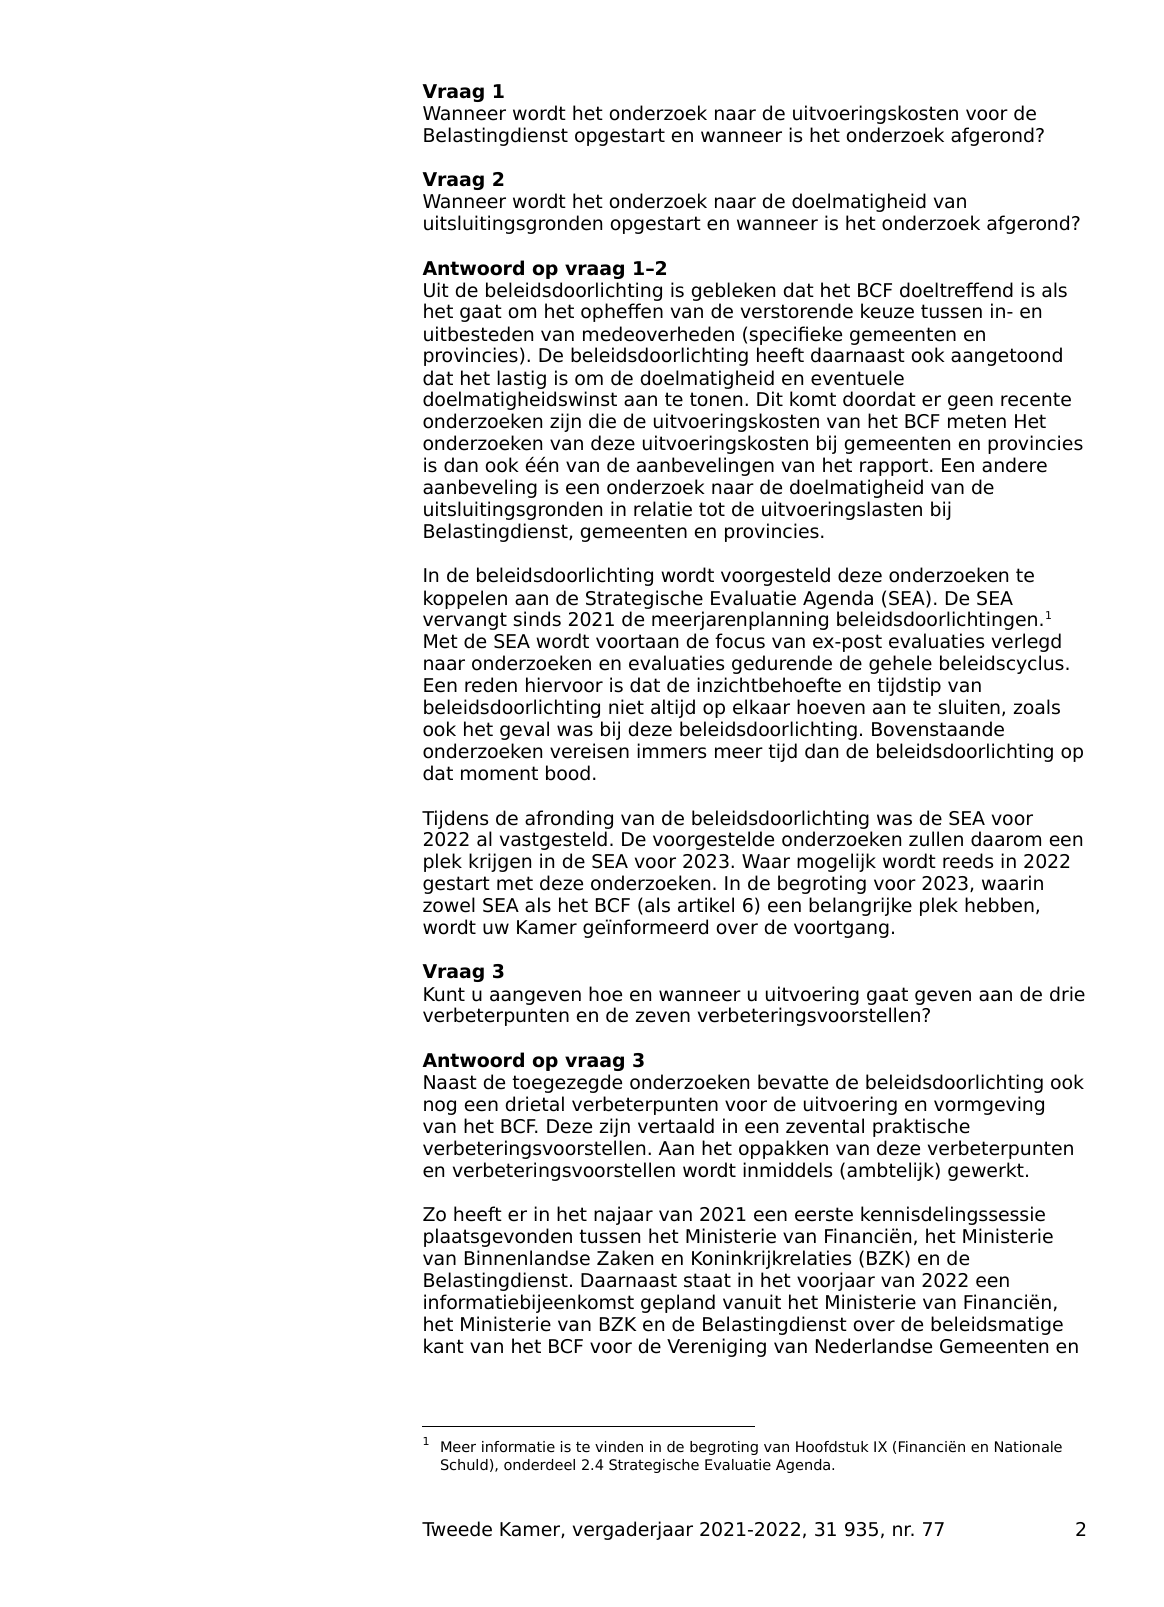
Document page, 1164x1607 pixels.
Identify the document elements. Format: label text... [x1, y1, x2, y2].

text Uit de beleidsdoorlichting is gebleken dat het BCF doeltreffend is als het gaat om het opheffen van de verstorende keuze tussen in- en uitbesteden van medeoverheden (specifieke gemeenten en provincies). De beleidsdoorlichting heeft daarnaast ook aangetoond dat het lastig is om de doelmatigheid en eventuele doelmatigheidswinst aan te tonen. Dit komt doordat er geen recente onderzoeken zijn die de uitvoeringskosten van het BCF meten Het onderzoeken van deze uitvoeringskosten bij gemeenten en provincies is dan ook één van de aanbevelingen van het rapport. Een andere aanbeveling is een onderzoek naar de doelmatigheid van de uitsluitingsgronden in relatie tot de uitvoeringslasten bij Belastingdienst, gemeenten en provincies. [422, 279, 1087, 543]
subtitle Vraag 2 [422, 169, 1087, 191]
text Zo heeft er in het najaar van 2021 een eerste kennisdelingssessie plaatsgevonden tussen het Ministerie van Financiën, het Ministerie van Binnenlandse Zaken en Koninkrijkrelaties (BZK) en de Belastingdienst. Daarnaast staat in het voorjaar van 2022 een informatiebijeenkomst gepland vanuit het Ministerie van Financiën, het Ministerie van BZK en de Belastingdienst over de beleidsmatige kant van het BCF voor de Vereniging van Nederlandse Gemeenten en [422, 1204, 1087, 1357]
text Wanneer wordt het onderzoek naar de uitvoeringskosten voor de Belastingdienst opgestart en wanneer is het onderzoek afgerond? [422, 103, 1087, 147]
text Tijdens de afronding van de beleidsdoorlichting was de SEA voor 2022 al vastgesteld. De voorgestelde onderzoeken zullen daarom een plek krijgen in de SEA voor 2023. Waar mogelijk wordt reeds in 2022 gestart met deze onderzoeken. In de begroting voor 2023, waarin zowel SEA als het BCF (als artikel 6) een belangrijke plek hebben, wordt uw Kamer geïnformeerd over de voortgang. [422, 807, 1087, 939]
text Wanneer wordt het onderzoek naar de doelmatigheid van uitsluitingsgronden opgestart en wanneer is het onderzoek afgerond? [422, 191, 1087, 235]
text Kunt u aangeven hoe en wanneer u uitvoering gaat geven aan de drie verbeterpunten en de zeven verbeteringsvoorstellen? [422, 983, 1087, 1027]
subtitle Vraag 3 [422, 961, 1087, 983]
subtitle Antwoord op vraag 1–2 [422, 257, 1087, 279]
text In de beleidsdoorlichting wordt voorgesteld deze onderzoeken te koppelen aan de Strategische Evaluatie Agenda (SEA). De SEA vervangt sinds 2021 de meerjarenplanning beleidsdoorlichtingen. Met de SEA wordt voortaan de focus van ex-post evaluaties verlegd naar onderzoeken en evaluaties gedurende de gehele beleidscyclus. Een reden hiervoor is dat de inzichtbehoefte en tijdstip van beleidsdoorlichting niet altijd op elkaar hoeven aan te sluiten, zoals ook het geval was bij deze beleidsdoorlichting. Bovenstaande onderzoeken vereisen immers meer tijd dan de beleidsdoorlichting op dat moment bood. [422, 565, 1087, 785]
text Naast de toegezegde onderzoeken bevatte de beleidsdoorlichting ook nog een drietal verbeterpunten voor de uitvoering en vormgeving van het BCF. Deze zijn vertaald in een zevental praktische verbeteringsvoorstellen. Aan het oppakken van deze verbeterpunten en verbeteringsvoorstellen wordt inmiddels (ambtelijk) gewerkt. [422, 1072, 1087, 1181]
text Meer informatie is te vinden in de begroting van Hoofdstuk IX (Financiën en Nationale Schuld), onderdeel 2.4 Strategische Evaluatie Agenda. [422, 1435, 1087, 1474]
subtitle Vraag 1 [422, 81, 1087, 103]
subtitle Antwoord op vraag 3 [422, 1049, 1087, 1072]
